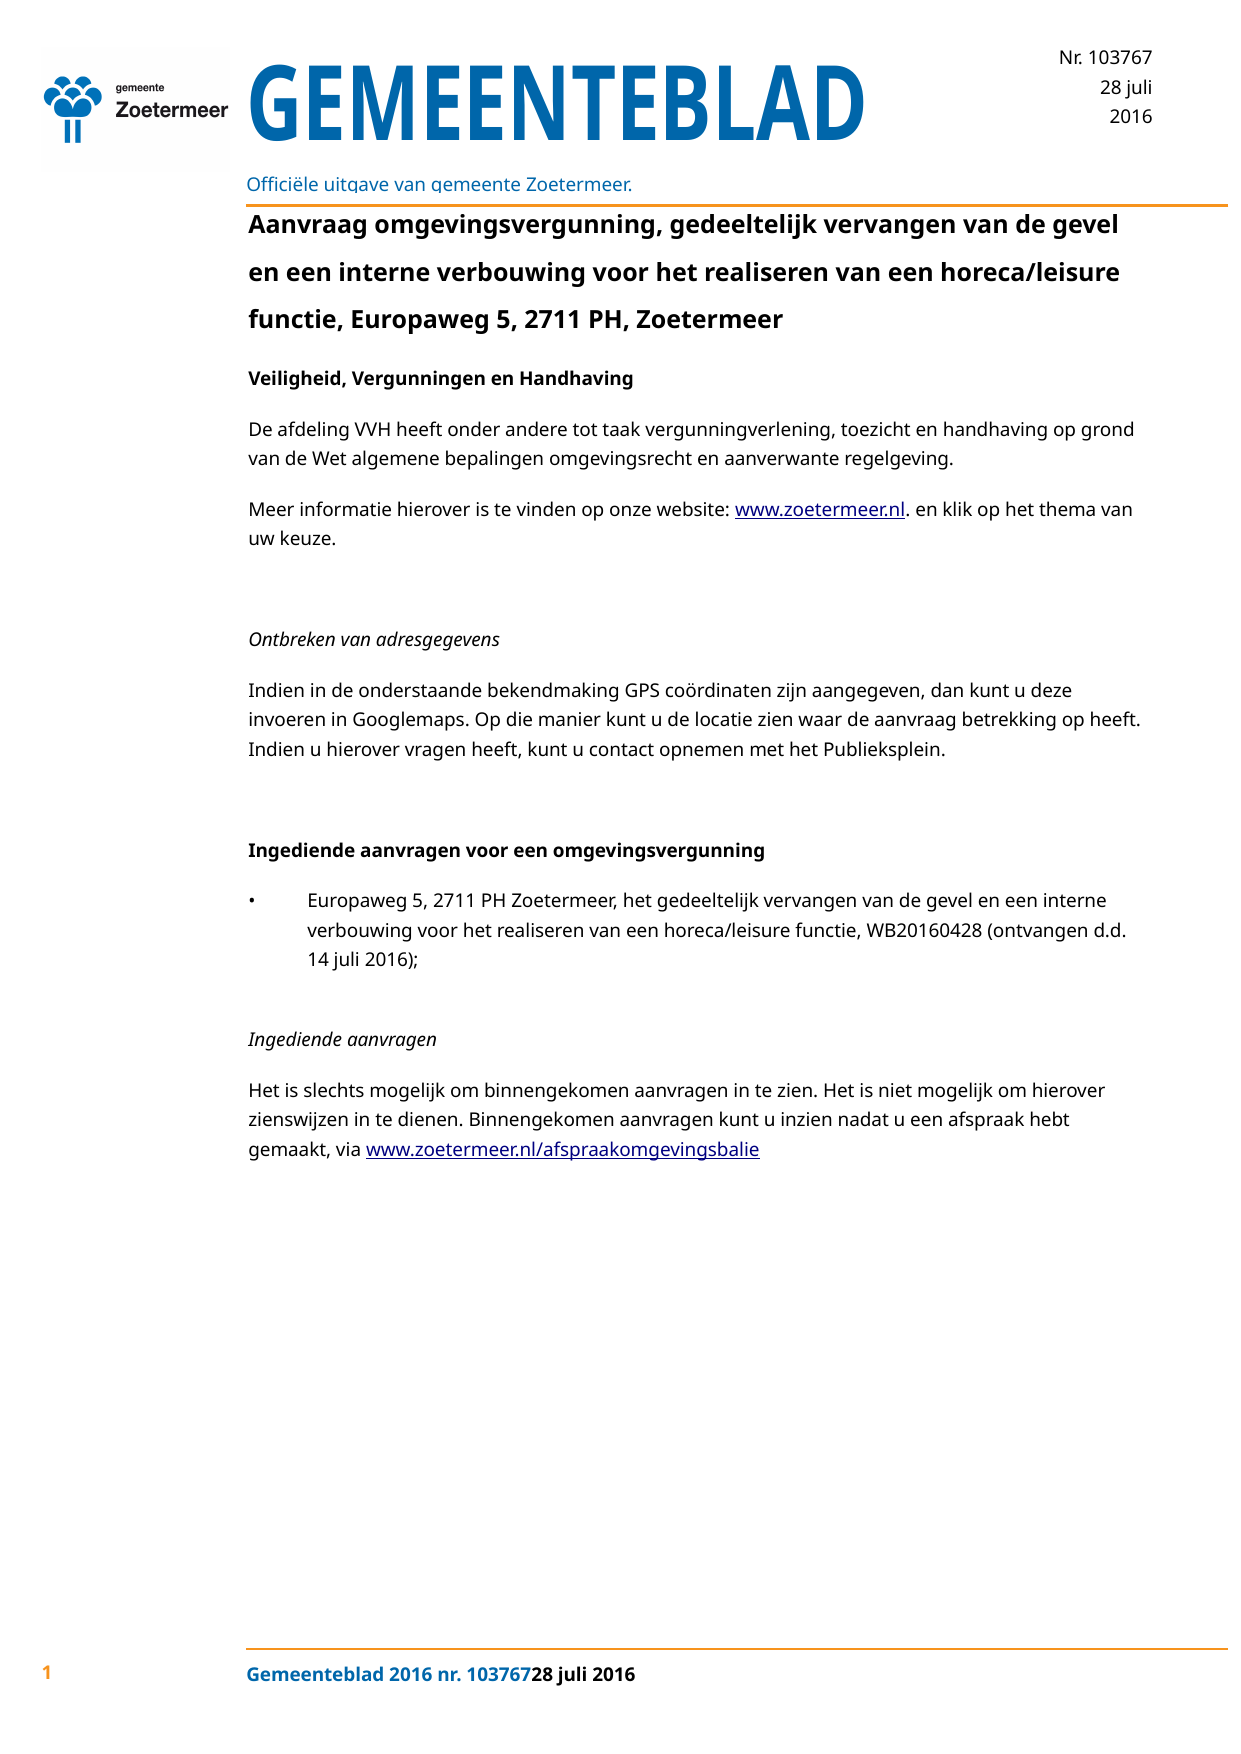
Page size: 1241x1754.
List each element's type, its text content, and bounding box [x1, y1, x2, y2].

text Ingediende aanvragen [248, 1026, 1152, 1052]
text Ingediende aanvragen voor een omgevingsvergunning [248, 837, 1152, 862]
text De afdeling VVH heeft onder andere tot taak vergunningverlening, toezicht en handhaving op grond van de Wet algemene bepalingen omgevingsrecht en aanverwante regelgeving. [248, 416, 1152, 471]
text Aanvraag omgevingsvergunning, gedeeltelijk vervangen van de gevel en een interne verbouwing voor het realiseren van een horeca/leisure functie, Europaweg 5, 2711 PH, Zoetermeer [248, 207, 1152, 336]
text Meer informatie hierover is te vinden op onze website: www.zoetermeer.nl. en klik op het thema van uw keuze. [248, 496, 1152, 551]
text Het is slechts mogelijk om binnengekomen aanvragen in te zien. Het is niet mogelijk om hierover zienswijzen in te dienen. Binnengekomen aanvragen kunt u inzien nadat u een afspraak hebt gemaakt, via www.zoetermeer.nl/afspraakomgevingsbalie [248, 1077, 1152, 1162]
text Veiligheid, Vergunningen en Handhaving [248, 366, 1152, 391]
picture [41, 47, 231, 172]
text Indien in de onderstaande bekendmaking GPS coördinaten zijn aangegeven, dan kunt u deze invoeren in Googlemaps. Op die manier kunt u de locatie zien waar de aanvraag betrekking op heeft. Indien u hierover vragen heeft, kunt u contact opnemen met het Publieksplein. [248, 677, 1152, 762]
list Europaweg 5, 2711 PH Zoetermeer, het gedeeltelijk vervangen van de gevel en een interne verbouwing voor het realiseren van een horeca/leisure functie, WB20160428 (ontvangen d.d. 14 juli 2016); [248, 887, 1152, 972]
text Ontbreken van adresgegevens [248, 626, 1152, 652]
